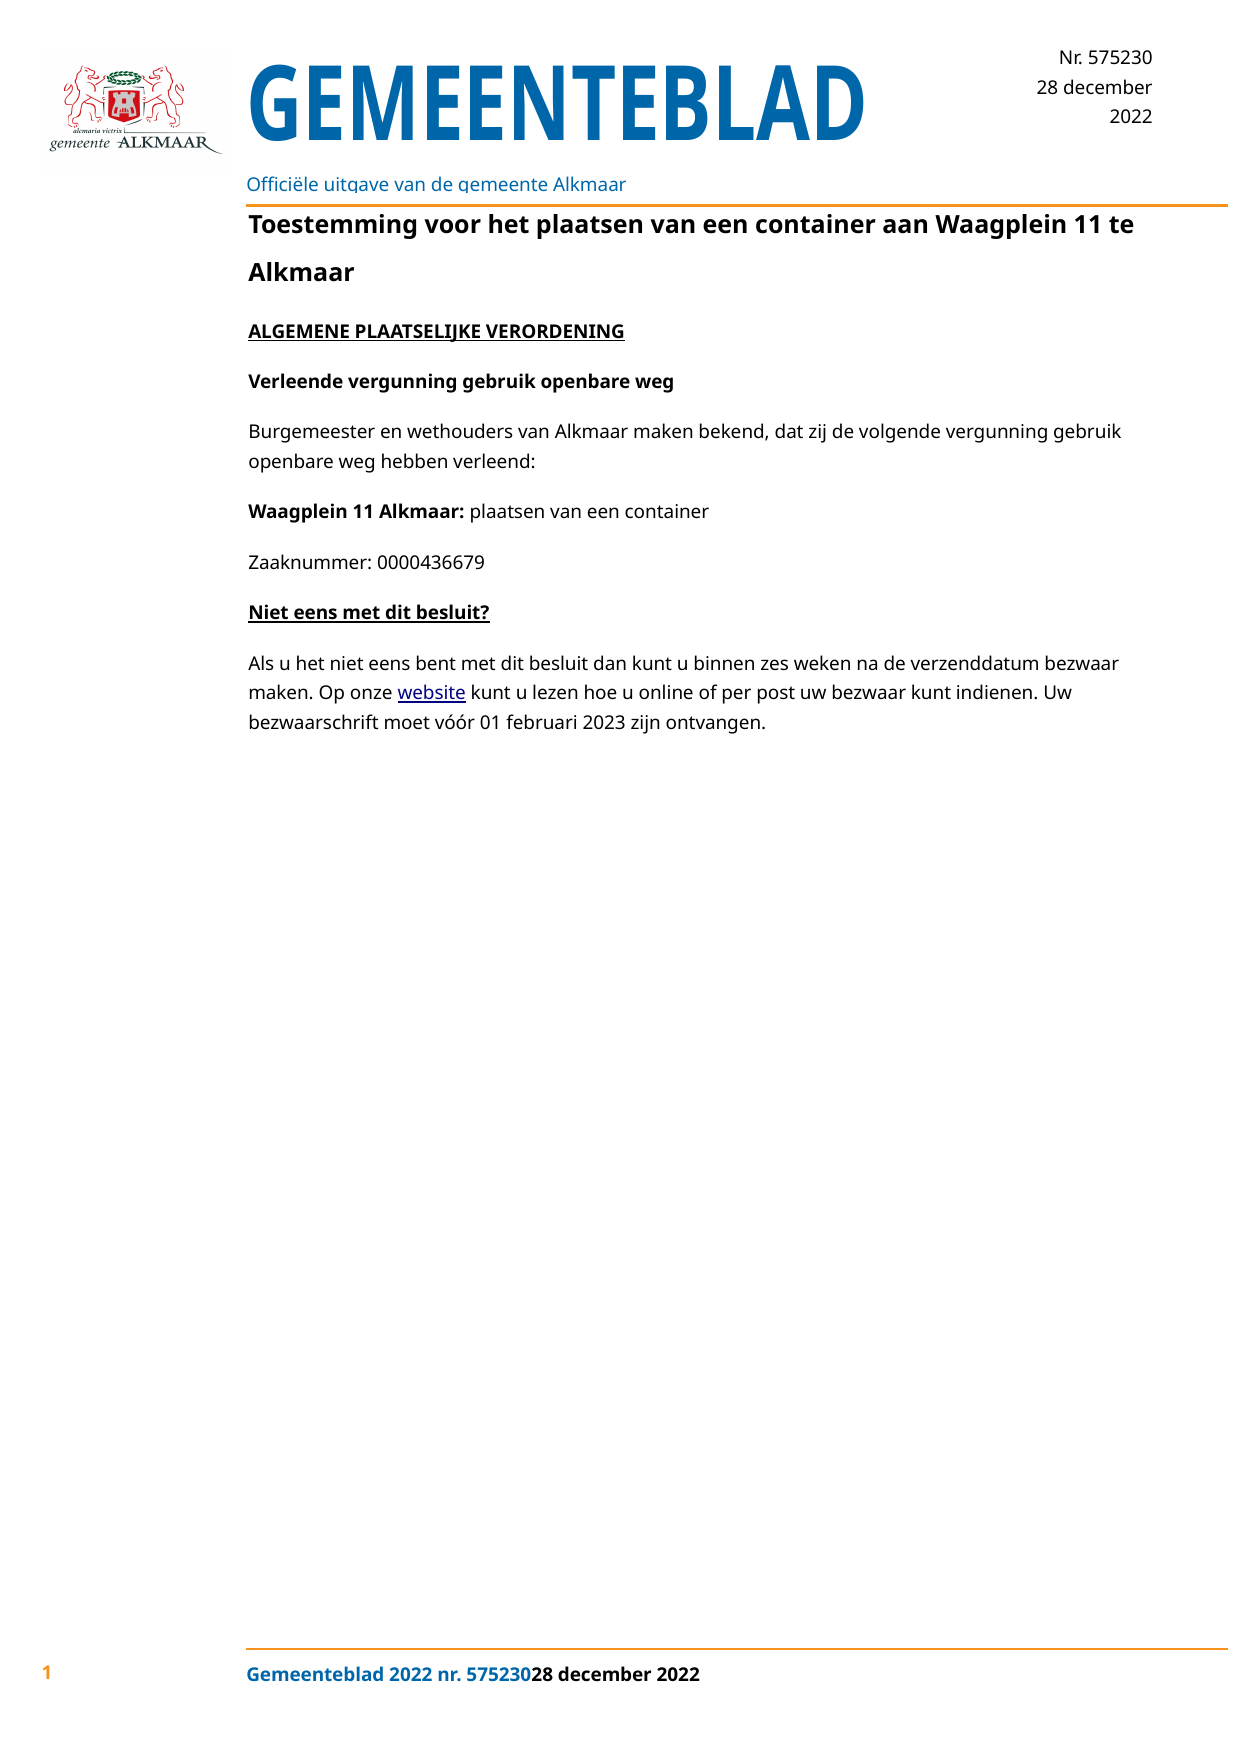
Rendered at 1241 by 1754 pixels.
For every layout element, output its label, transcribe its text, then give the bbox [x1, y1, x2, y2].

text Toestemming voor het plaatsen van een container aan Waagplein 11 te Alkmaar [248, 207, 1152, 288]
picture [41, 47, 231, 172]
text Niet eens met dit besluit? [248, 599, 1152, 625]
text Verleende vergunning gebruik openbare weg [248, 368, 1152, 394]
text Burgemeester en wethouders van Alkmaar maken bekend, dat zij de volgende vergunning gebruik openbare weg hebben verleend: [248, 419, 1152, 474]
text Als u het niet eens bent met dit besluit dan kunt u binnen zes weken na de verzenddatum bezwaar maken. Op onze website kunt u lezen hoe u online of per post uw bezwaar kunt indienen. Uw bezwaarschrift moet vóór 01 februari 2023 zijn ontvangen. [248, 650, 1152, 735]
text ALGEMENE PLAATSELIJKE VERORDENING [248, 318, 1152, 344]
text Zaaknummer: 0000436679 [248, 549, 1152, 575]
text Waagplein 11 Alkmaar: plaatsen van een container [248, 499, 1152, 524]
